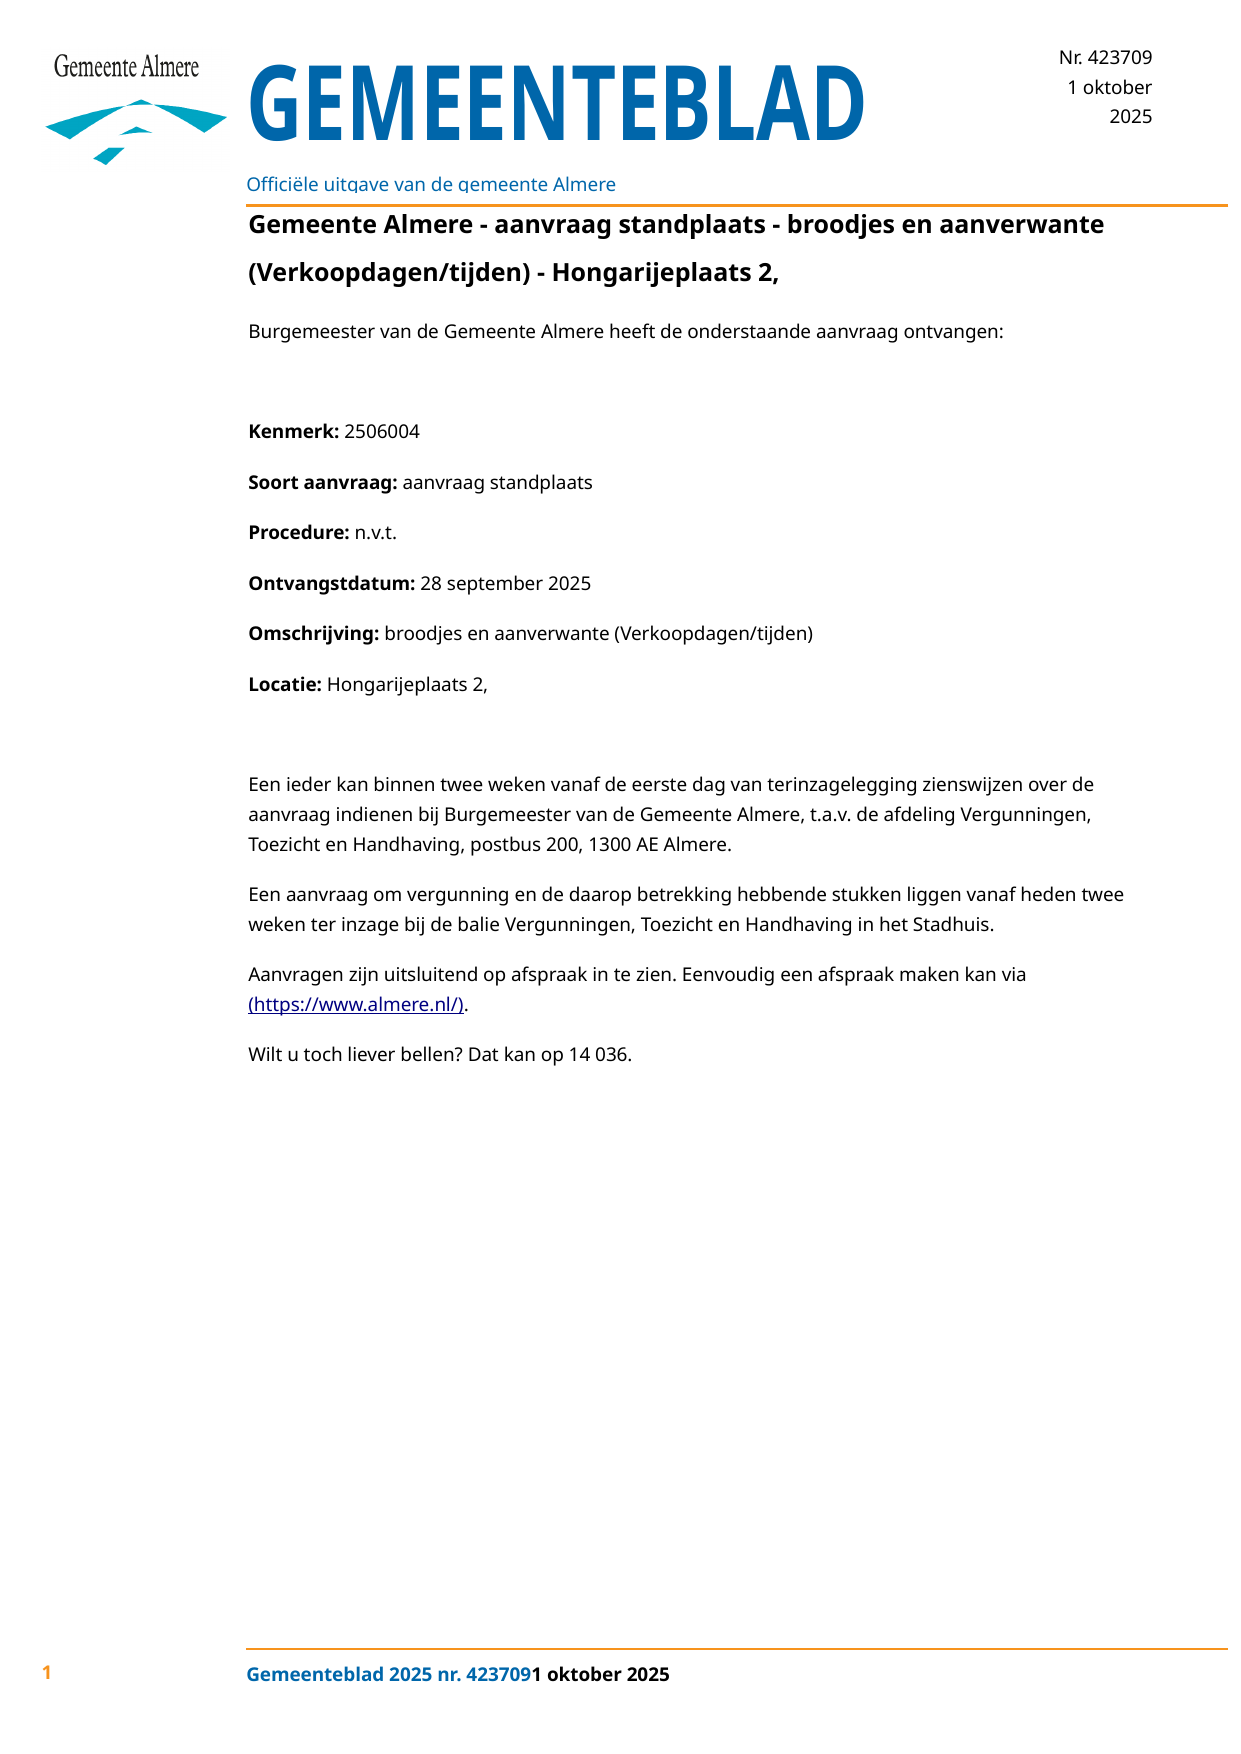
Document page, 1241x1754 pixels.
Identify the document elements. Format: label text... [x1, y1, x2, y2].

text Ontvangstdatum: 28 september 2025 [248, 570, 1152, 596]
text Locatie: Hongarijeplaats 2, [248, 671, 1152, 697]
text Gemeente Almere - aanvraag standplaats - broodjes en aanverwante (Verkoopdagen/tijden) - Hongarijeplaats 2, [248, 207, 1152, 288]
text Aanvragen zijn uitsluitend op afspraak in te zien. Eenvoudig een afspraak maken kan via (https://www.almere.nl/). [248, 961, 1152, 1017]
picture [41, 47, 231, 172]
text Soort aanvraag: aanvraag standplaats [248, 469, 1152, 495]
text Kenmerk: 2506004 [248, 419, 1152, 444]
text Omschrijving: broodjes en aanverwante (Verkoopdagen/tijden) [248, 620, 1152, 646]
text Procedure: n.v.t. [248, 519, 1152, 545]
text Burgemeester van de Gemeente Almere heeft de onderstaande aanvraag ontvangen: [248, 318, 1152, 344]
text Een ieder kan binnen twee weken vanaf de eerste dag van terinzagelegging zienswijzen over de aanvraag indienen bij Burgemeester van de Gemeente Almere, t.a.v. de afdeling Vergunningen, Toezicht en Handhaving, postbus 200, 1300 AE Almere. [248, 772, 1152, 857]
text Een aanvraag om vergunning en de daarop betrekking hebbende stukken liggen vanaf heden twee weken ter inzage bij de balie Vergunningen, Toezicht en Handhaving in het Stadhuis. [248, 881, 1152, 937]
text Wilt u toch liever bellen? Dat kan op 14 036. [248, 1041, 1152, 1067]
